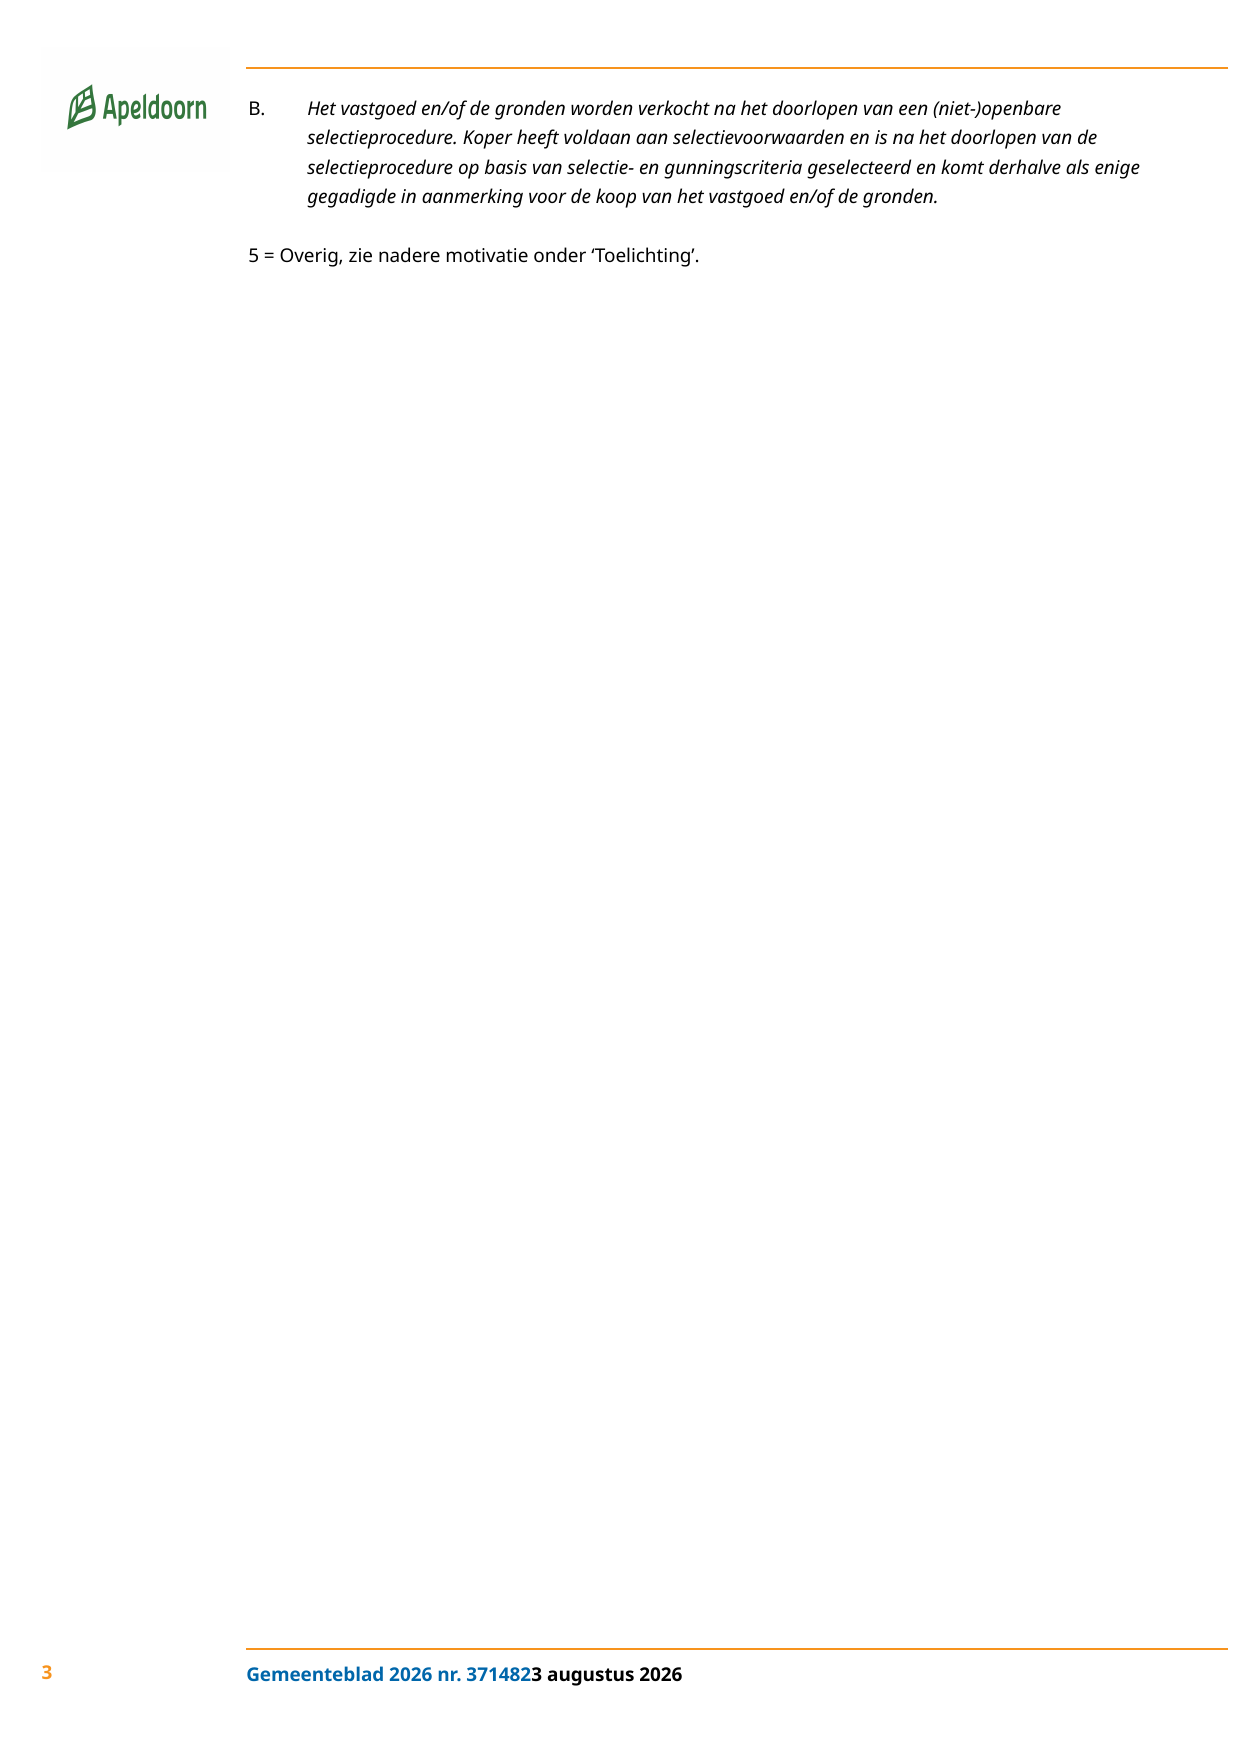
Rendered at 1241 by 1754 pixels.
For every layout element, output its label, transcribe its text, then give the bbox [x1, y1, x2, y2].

list Het vastgoed en/of de gronden worden verkocht na het doorlopen van een (niet-)openbare selectieprocedure. Koper heeft voldaan aan selectievoorwaarden en is na het doorlopen van de selectieprocedure op basis van selectie- en gunningscriteria geselecteerd en komt derhalve als enige gegadigde in aanmerking voor de koop van het vastgoed en/of de gronden. [248, 95, 1152, 209]
picture [41, 47, 231, 172]
text 5 = Overig, zie nadere motivatie onder ‘Toelichting’. [248, 243, 1152, 268]
